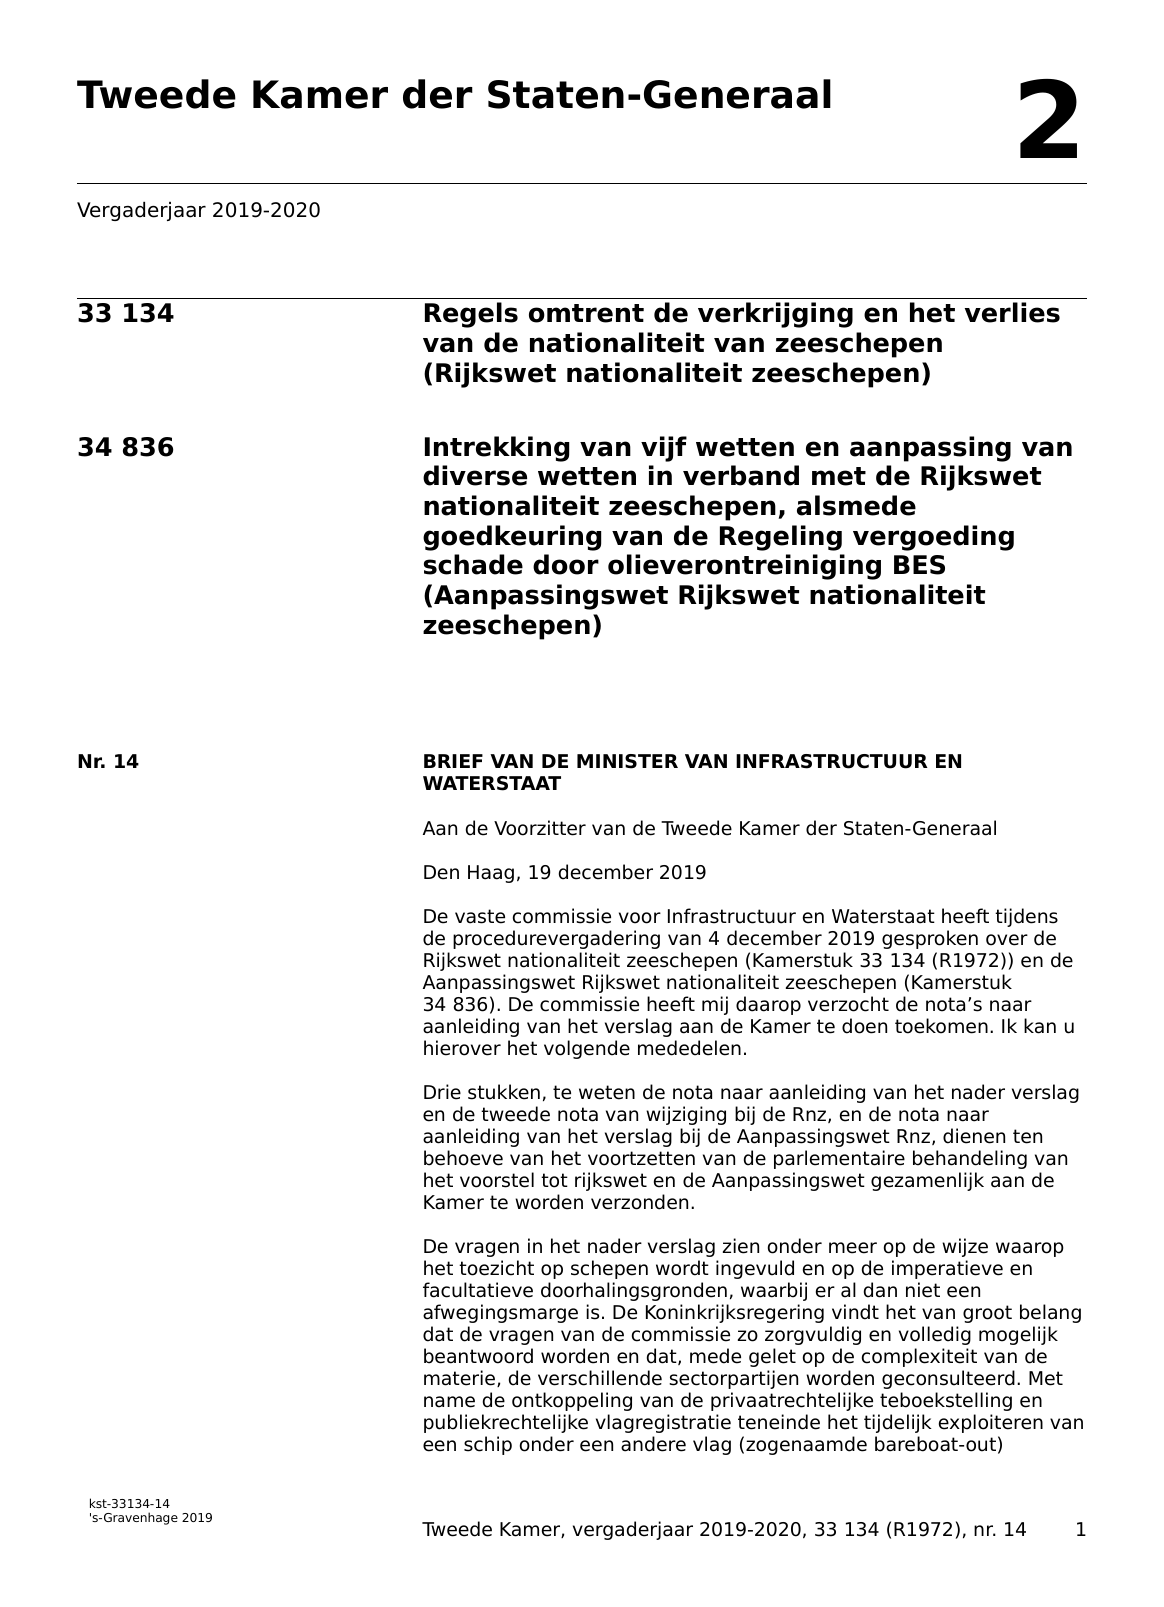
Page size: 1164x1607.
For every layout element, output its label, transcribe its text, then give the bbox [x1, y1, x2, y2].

subtitle 34 836 Intrekking van vijf wetten en aanpassing van diverse wetten in verband met de Rijkswet nationaliteit zeeschepen, alsmede goedkeuring van de Regeling vergoeding schade door olieverontreiniging BES (Aanpassingswet Rijkswet nationaliteit zeeschepen) [77, 432, 1087, 640]
text De vragen in het nader verslag zien onder meer op de wijze waarop het toezicht op schepen wordt ingevuld en op de imperatieve en facultatieve doorhalingsgronden, waarbij er al dan niet een afwegingsmarge is. De Koninkrijksregering vindt het van groot belang dat de vragen van de commissie zo zorgvuldig en volledig mogelijk beantwoord worden en dat, mede gelet op de complexiteit van de materie, de verschillende sectorpartijen worden geconsulteerd. Met name de ontkoppeling van de privaatrechtelijke teboekstelling en publiekrechtelijke vlagregistratie teneinde het tijdelijk exploiteren van een schip onder een andere vlag (zogenaamde bareboat-out) [422, 1236, 1087, 1456]
subtitle Nr. 14 BRIEF VAN DE MINISTER VAN INFRASTRUCTUUR EN WATERSTAAT [77, 751, 1087, 795]
text Den Haag, 19 december 2019 [422, 862, 1087, 883]
table_cell Vergaderjaar 2019-2020 [77, 184, 1087, 298]
text De vaste commissie voor Infrastructuur en Waterstaat heeft tijdens de procedurevergadering van 4 december 2019 gesproken over de Rijkswet nationaliteit zeeschepen (Kamerstuk 33 134 (R1972)) en de Aanpassingswet Rijkswet nationaliteit zeeschepen (Kamerstuk 34 836). De commissie heeft mij daarop verzocht de nota’s naar aanleiding van het verslag aan de Kamer te doen toekomen. Ik kan u hierover het volgende mededelen. [422, 906, 1087, 1059]
table_header Tweede Kamer der Staten-Generaal [77, 59, 886, 183]
subtitle 33 134 Regels omtrent de verkrijging en het verlies van de nationaliteit van zeeschepen (Rijkswet nationaliteit zeeschepen) [77, 299, 1087, 388]
text kst-33134-14 [88, 1497, 323, 1511]
table_header 2 [886, 59, 1087, 183]
text 's-Gravenhage 2019 [88, 1511, 323, 1525]
text Drie stukken, te weten de nota naar aanleiding van het nader verslag en de tweede nota van wijziging bij de Rnz, en de nota naar aanleiding van het verslag bij de Aanpassingswet Rnz, dienen ten behoeve van het voortzetten van de parlementaire behandeling van het voorstel tot rijkswet en de Aanpassingswet gezamenlijk aan de Kamer te worden verzonden. [422, 1082, 1087, 1214]
text Aan de Voorzitter van de Tweede Kamer der Staten-Generaal [422, 817, 1087, 839]
